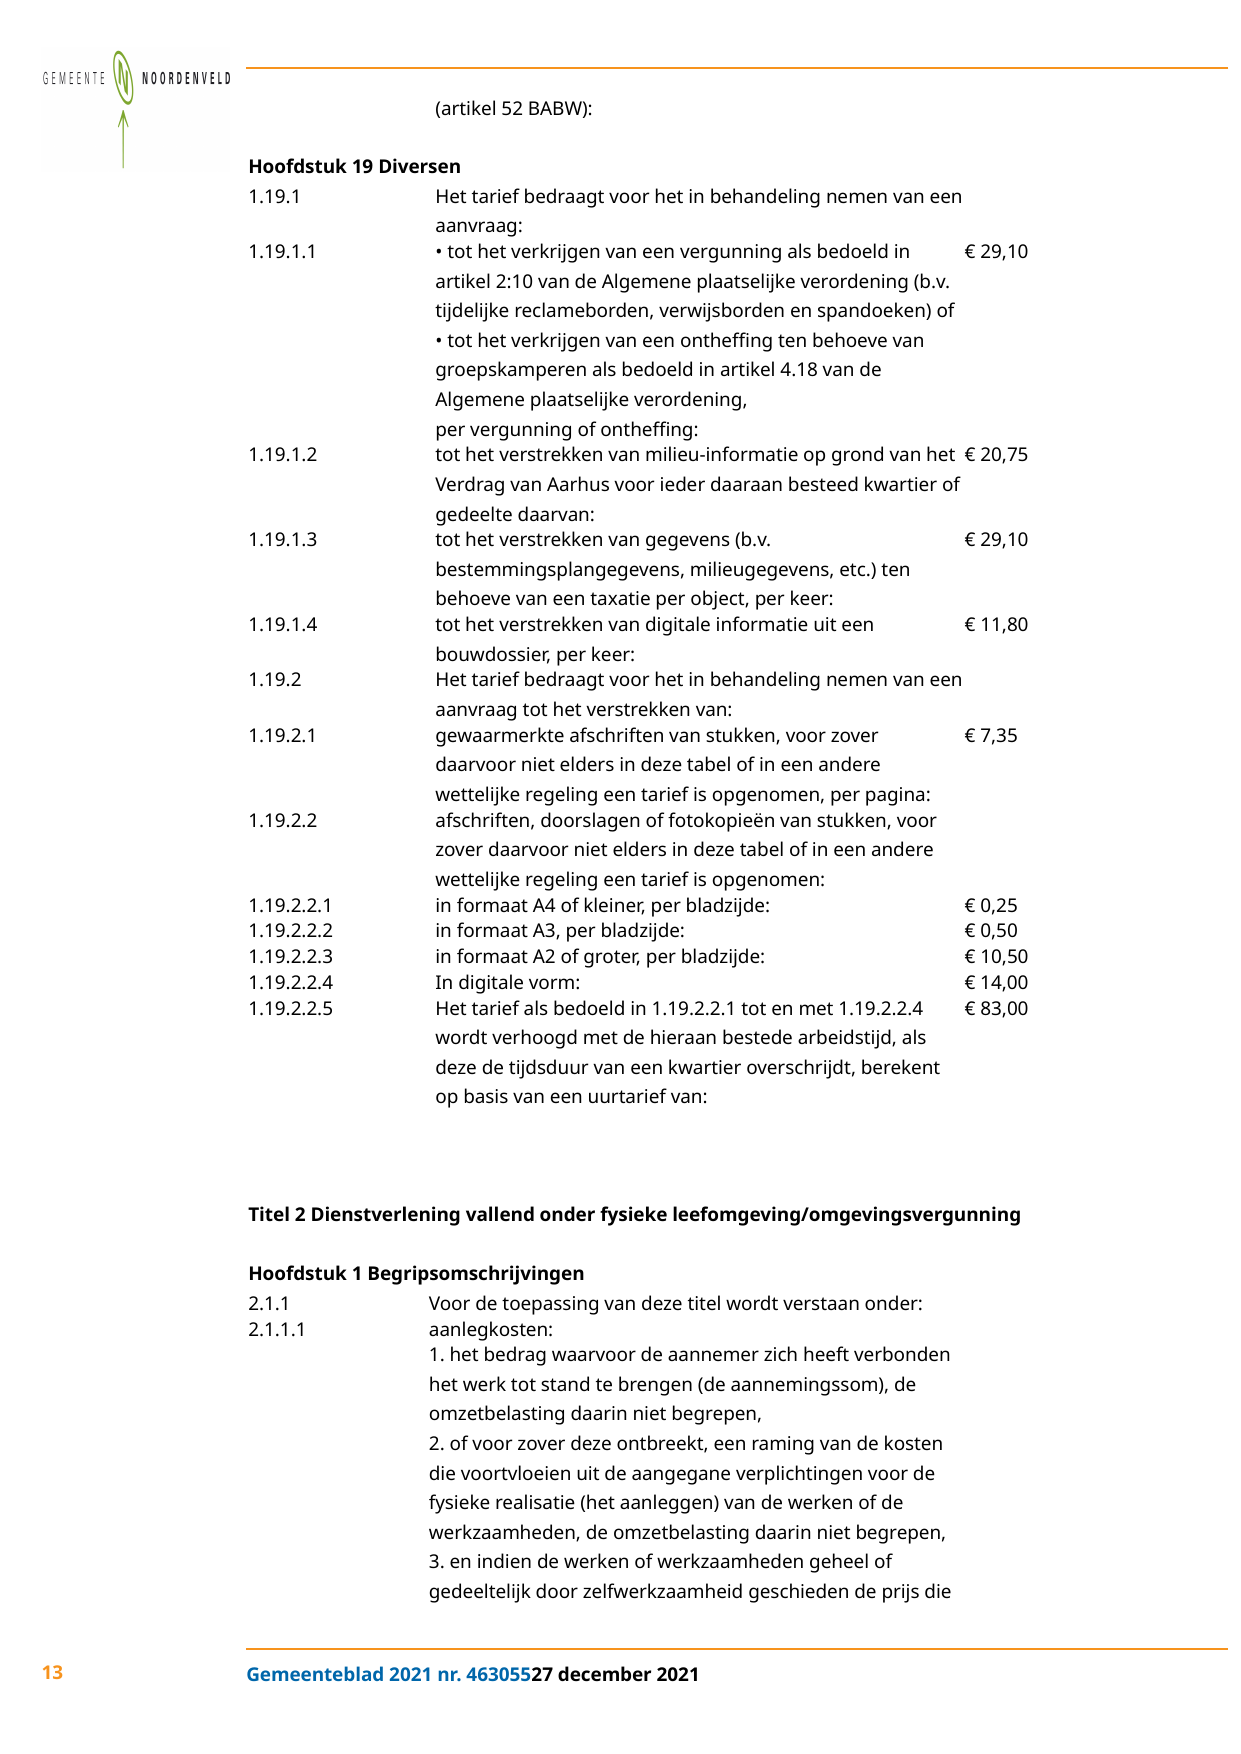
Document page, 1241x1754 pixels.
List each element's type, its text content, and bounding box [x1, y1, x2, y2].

table_cell 1.19.2.2.2 [248, 918, 435, 943]
table_cell 1. het bedrag waarvoor de aannemer zich heeft verbonden het werk tot stand te brengen (de aannemingssom), de omzetbelasting daarin niet begrepen, 2. of voor zover deze ontbreekt, een raming van de kosten die voortvloeien uit de aangegane verplichtingen voor de fysieke realisatie (het aanleggen) van de werken of de werkzaamheden, de omzetbelasting daarin niet begrepen, 3. en indien de werken of werkzaamheden geheel of gedeeltelijk door zelfwerkzaamheid geschieden de prijs die [429, 1341, 971, 1604]
table_cell 1.19.2 [248, 667, 435, 722]
table_cell gewaarmerkte afschriften van stukken, voor zover daarvoor niet elders in deze tabel of in een andere wettelijke regeling een tarief is opgenomen, per pagina: [435, 722, 964, 807]
table_cell 1.19.1.1 [248, 238, 435, 442]
text Hoofdstuk 19 Diversen [248, 153, 1152, 179]
table_cell € 0,50 [964, 918, 1152, 943]
table_cell € 29,10 [964, 526, 1152, 611]
table_cell tot het verstrekken van milieu-informatie op grond van het Verdrag van Aarhus voor ieder daaraan besteed kwartier of gedeelte daarvan: [435, 442, 964, 526]
text Titel 2 Dienstverlening vallend onder fysieke leefomgeving/omgevingsvergunning [248, 1201, 1152, 1227]
table_cell [248, 95, 435, 121]
table_cell 1.19.2.2.4 [248, 969, 435, 995]
table_cell € 20,75 [964, 442, 1152, 526]
table_header [971, 1290, 1152, 1316]
table_cell [964, 95, 1152, 121]
table_cell € 11,80 [964, 611, 1152, 667]
table_header Voor de toepassing van deze titel wordt verstaan onder: [429, 1290, 971, 1316]
table_cell [971, 1316, 1152, 1341]
table_cell afschriften, doorslagen of fotokopieën van stukken, voor zover daarvoor niet elders in deze tabel of in een andere wettelijke regeling een tarief is opgenomen: [435, 807, 964, 892]
table_cell € 0,25 [964, 892, 1152, 917]
table_cell tot het verstrekken van gegevens (b.v. bestemmingsplangegevens, milieugegevens, etc.) ten behoeve van een taxatie per object, per keer: [435, 526, 964, 611]
table_cell 1.19.2.1 [248, 722, 435, 807]
table_cell 1.19.2.2.1 [248, 892, 435, 917]
table_cell [971, 1341, 1152, 1604]
table_cell € 10,50 [964, 943, 1152, 969]
table_cell tot het verstrekken van digitale informatie uit een bouwdossier, per keer: [435, 611, 964, 667]
table_header [964, 183, 1152, 238]
table_cell 1.19.2.2.5 [248, 995, 435, 1109]
table_cell (artikel 52 BABW): [435, 95, 964, 121]
table_header Het tarief bedraagt voor het in behandeling nemen van een aanvraag: [435, 183, 964, 238]
table_cell 2.1.1.1 [248, 1316, 429, 1341]
table_cell [248, 1341, 429, 1604]
table_cell € 83,00 [964, 995, 1152, 1109]
table_cell € 7,35 [964, 722, 1152, 807]
table_cell 1.19.2.2 [248, 807, 435, 892]
table_cell • tot het verkrijgen van een vergunning als bedoeld in artikel 2:10 van de Algemene plaatselijke verordening (b.v. tijdelijke reclameborden, verwijsborden en spandoeken) of • tot het verkrijgen van een ontheffing ten behoeve van groepskamperen als bedoeld in artikel 4.18 van de Algemene plaatselijke verordening, per vergunning of ontheffing: [435, 238, 964, 442]
table_cell in formaat A3, per bladzijde: [435, 918, 964, 943]
table_cell € 14,00 [964, 969, 1152, 995]
table_cell in formaat A2 of groter, per bladzijde: [435, 943, 964, 969]
table_cell In digitale vorm: [435, 969, 964, 995]
table_cell 1.19.1.2 [248, 442, 435, 526]
table_cell € 29,10 [964, 238, 1152, 442]
table_cell [964, 667, 1152, 722]
table_cell aanlegkosten: [429, 1316, 971, 1341]
table_cell 1.19.2.2.3 [248, 943, 435, 969]
table_cell Het tarief als bedoeld in 1.19.2.2.1 tot en met 1.19.2.2.4 wordt verhoogd met de hieraan bestede arbeidstijd, als deze de tijdsduur van een kwartier overschrijdt, berekent op basis van een uurtarief van: [435, 995, 964, 1109]
table_cell in formaat A4 of kleiner, per bladzijde: [435, 892, 964, 917]
text Hoofdstuk 1 Begripsomschrijvingen [248, 1260, 1152, 1286]
table_cell 1.19.1.3 [248, 526, 435, 611]
picture [41, 47, 231, 172]
table_header 1.19.1 [248, 183, 435, 238]
table_cell [964, 807, 1152, 892]
table_header 2.1.1 [248, 1290, 429, 1316]
table_cell 1.19.1.4 [248, 611, 435, 667]
table_cell Het tarief bedraagt voor het in behandeling nemen van een aanvraag tot het verstrekken van: [435, 667, 964, 722]
